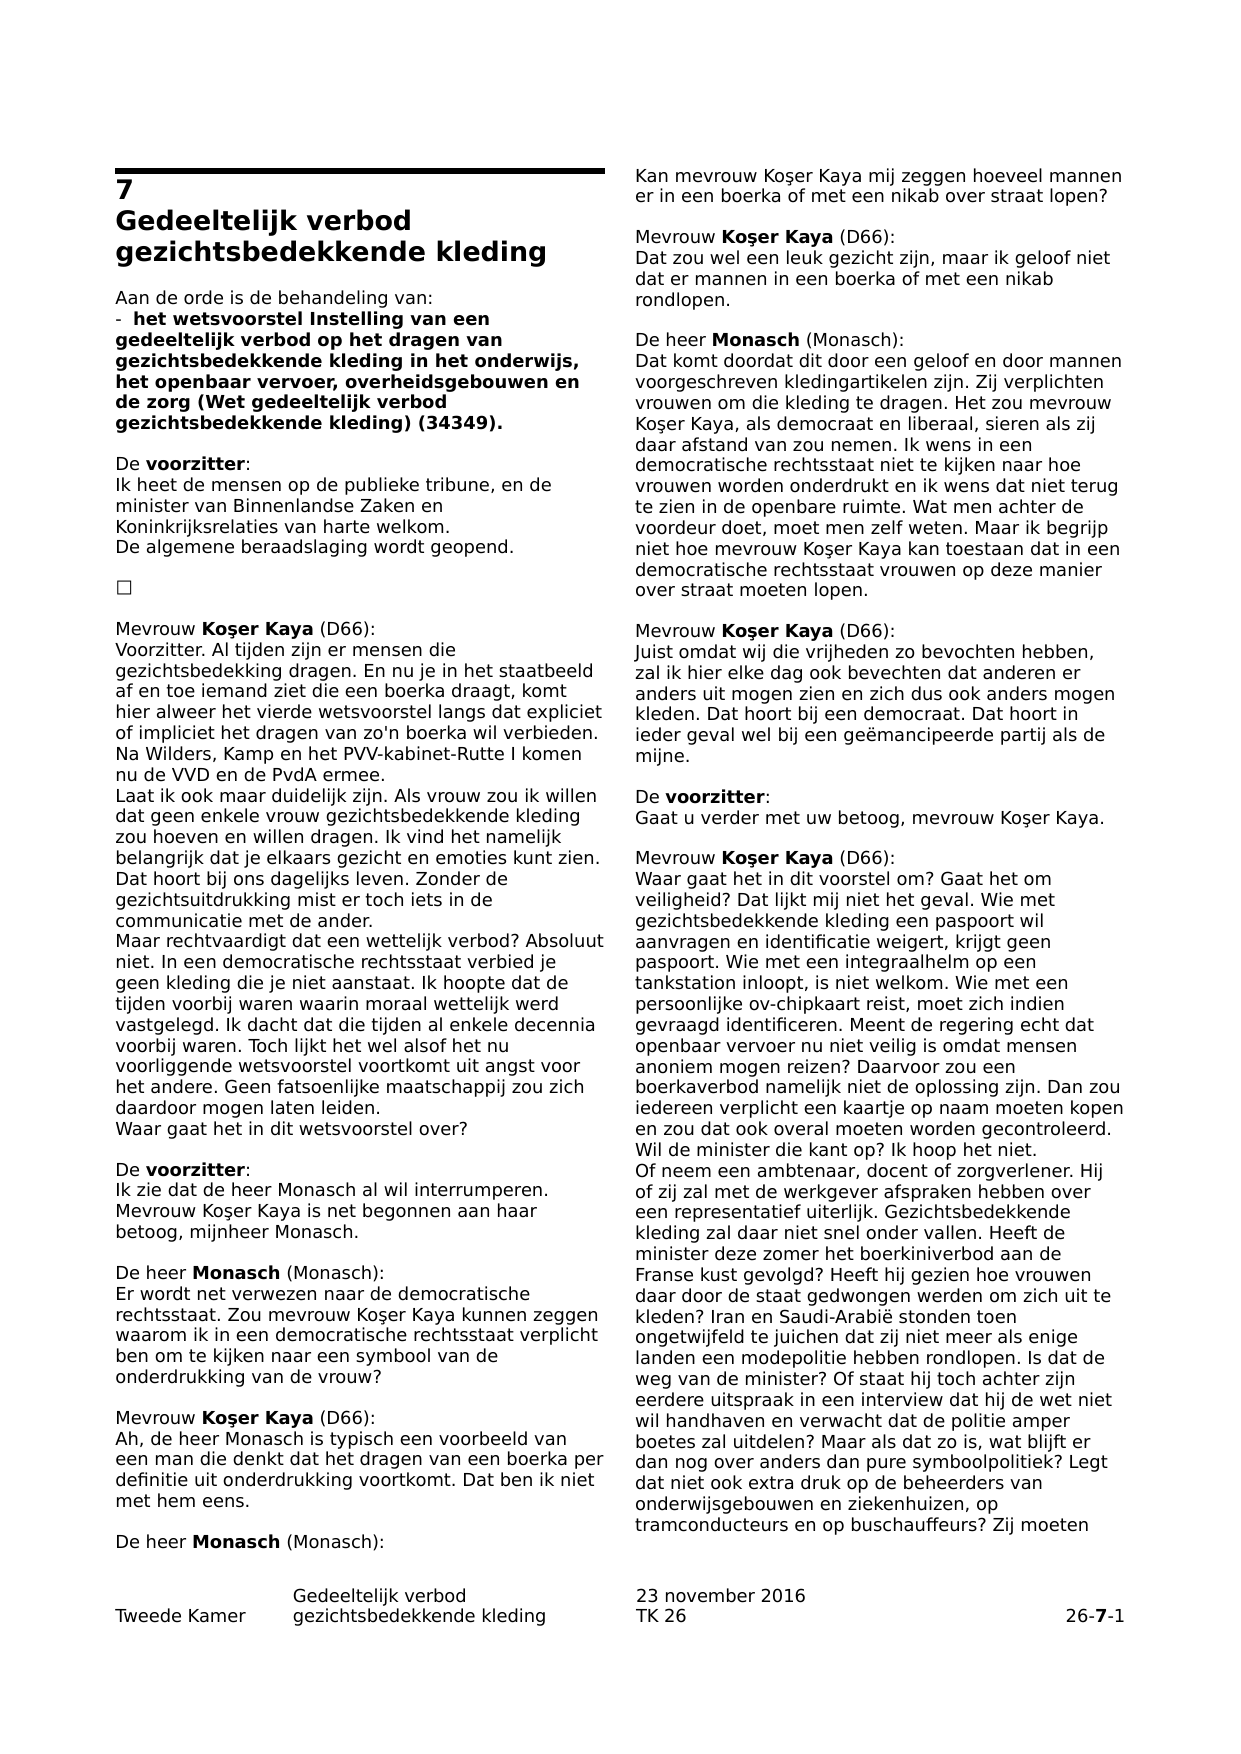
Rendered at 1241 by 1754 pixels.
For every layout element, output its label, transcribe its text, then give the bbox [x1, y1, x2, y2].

text De voorzitter: [115, 454, 605, 475]
text Laat ik ook maar duidelijk zijn. Als vrouw zou ik willen dat geen enkele vrouw gezichtsbedekkende kleding zou hoeven en willen dragen. Ik vind het namelijk belangrijk dat je elkaars gezicht en emoties kunt zien. Dat hoort bij ons dagelijks leven. Zonder de gezichtsuitdrukking mist er toch iets in de communicatie met de ander. [115, 785, 605, 931]
text De algemene beraadslaging wordt geopend. [115, 537, 605, 558]
title 7 Gedeeltelijk verbod gezichtsbedekkende kleding [115, 174, 605, 268]
text De voorzitter: [115, 1159, 605, 1180]
text Of neem een ambtenaar, docent of zorgverlener. Hij of zij zal met de werkgever afspraken hebben over een representatief uiterlijk. Gezichtsbedekkende kleding zal daar niet snel onder vallen. Heeft de minister deze zomer het boerkiniverbod aan de Franse kust gevolgd? Heeft hij gezien hoe vrouwen daar door de staat gedwongen werden om zich uit te kleden? Iran en Saudi-Arabië stonden toen ongetwijfeld te juichen dat zij niet meer als enige landen een modepolitie hebben rondlopen. Is dat de weg van de minister? Of staat hij toch achter zijn eerdere uitspraak in een interview dat hij de wet niet wil handhaven en verwacht dat de politie amper boetes zal uitdelen? Maar als dat zo is, wat blijft er dan nog over anders dan pure symboolpolitiek? Legt dat niet ook extra druk op de beheerders van onderwijsgebouwen en ziekenhuizen, op tramconducteurs en op buschauffeurs? Zij moeten [635, 1161, 1125, 1536]
text Mevrouw Koşer Kaya (D66): [635, 621, 1125, 642]
text Dat zou wel een leuk gezicht zijn, maar ik geloof niet dat er mannen in een boerka of met een nikab rondlopen. [635, 248, 1125, 310]
text Mevrouw Koşer Kaya (D66): [115, 1408, 605, 1428]
text Gaat u verder met uw betoog, mevrouw Koşer Kaya. [635, 807, 1125, 828]
text Ah, de heer Monasch is typisch een voorbeeld van een man die denkt dat het dragen van een boerka per definitie uit onderdrukking voortkomt. Dat ben ik niet met hem eens. [115, 1428, 605, 1512]
text Er wordt net verwezen naar de democratische rechtsstaat. Zou mevrouw Koşer Kaya kunnen zeggen waarom ik in een democratische rechtsstaat verplicht ben om te kijken naar een symbool van de onderdrukking van de vrouw? [115, 1283, 605, 1388]
text Waar gaat het in dit wetsvoorstel over? [115, 1119, 605, 1139]
text Mevrouw Koşer Kaya (D66): [635, 227, 1125, 248]
text ⬜ [115, 578, 605, 599]
text De heer Monasch (Monasch): [635, 330, 1125, 351]
text Kan mevrouw Koşer Kaya mij zeggen hoeveel mannen er in een boerka of met een nikab over straat lopen? [635, 165, 1125, 207]
text Dat komt doordat dit door een geloof en door mannen voorgeschreven kledingartikelen zijn. Zij verplichten vrouwen om die kleding te dragen. Het zou mevrouw Koşer Kaya, als democraat en liberaal, sieren als zij daar afstand van zou nemen. Ik wens in een democratische rechtsstaat niet te kijken naar hoe vrouwen worden onderdrukt en ik wens dat niet terug te zien in de openbare ruimte. Wat men achter de voordeur doet, moet men zelf weten. Maar ik begrijp niet hoe mevrouw Koşer Kaya kan toestaan dat in een democratische rechtsstaat vrouwen op deze manier over straat moeten lopen. [635, 351, 1125, 601]
text Waar gaat het in dit voorstel om? Gaat het om veiligheid? Dat lijkt mij niet het geval. Wie met gezichtsbedekkende kleding een paspoort wil aanvragen en identificatie weigert, krijgt geen paspoort. Wie met een integraalhelm op een tankstation inloopt, is niet welkom. Wie met een persoonlijke ov-chipkaart reist, moet zich indien gevraagd identificeren. Meent de regering echt dat openbaar vervoer nu niet veilig is omdat mensen anoniem mogen reizen? Daarvoor zou een boerkaverbod namelijk niet de oplossing zijn. Dan zou iedereen verplicht een kaartje op naam moeten kopen en zou dat ook overal moeten worden gecontroleerd. Wil de minister die kant op? Ik hoop het niet. [635, 869, 1125, 1161]
text Mevrouw Koşer Kaya (D66): [635, 848, 1125, 869]
text Maar rechtvaardigt dat een wettelijk verbod? Absoluut niet. In een democratische rechtsstaat verbied je geen kleding die je niet aanstaat. Ik hoopte dat de tijden voorbij waren waarin moraal wettelijk werd vastgelegd. Ik dacht dat die tijden al enkele decennia voorbij waren. Toch lijkt het wel alsof het nu voorliggende wetsvoorstel voortkomt uit angst voor het andere. Geen fatsoenlijke maatschappij zou zich daardoor mogen laten leiden. [115, 931, 605, 1119]
text Mevrouw Koşer Kaya (D66): [115, 619, 605, 639]
text Ik heet de mensen op de publieke tribune, en de minister van Binnenlandse Zaken en Koninkrijksrelaties van harte welkom. [115, 475, 605, 537]
text Aan de orde is de behandeling van: [115, 288, 605, 309]
list het wetsvoorstel Instelling van een gedeeltelijk verbod op het dragen van gezichtsbedekkende kleding in het onderwijs, het openbaar vervoer, overheidsgebouwen en de zorg (Wet gedeeltelijk verbod gezichtsbedekkende kleding) (34349). [115, 309, 605, 434]
text De voorzitter: [635, 787, 1125, 807]
text De heer Monasch (Monasch): [115, 1532, 605, 1552]
text De heer Monasch (Monasch): [115, 1263, 605, 1283]
text Ik zie dat de heer Monasch al wil interrumperen. Mevrouw Koşer Kaya is net begonnen aan haar betoog, mijnheer Monasch. [115, 1180, 605, 1243]
text Juist omdat wij die vrijheden zo bevochten hebben, zal ik hier elke dag ook bevechten dat anderen er anders uit mogen zien en zich dus ook anders mogen kleden. Dat hoort bij een democraat. Dat hoort in ieder geval wel bij een geëmancipeerde partij als de mijne. [635, 642, 1125, 767]
text Voorzitter. Al tijden zijn er mensen die gezichtsbedekking dragen. En nu je in het staatbeeld af en toe iemand ziet die een boerka draagt, komt hier alweer het vierde wetsvoorstel langs dat expliciet of impliciet het dragen van zo'n boerka wil verbieden. Na Wilders, Kamp en het PVV-kabinet-Rutte I komen nu de VVD en de PvdA ermee. [115, 639, 605, 785]
